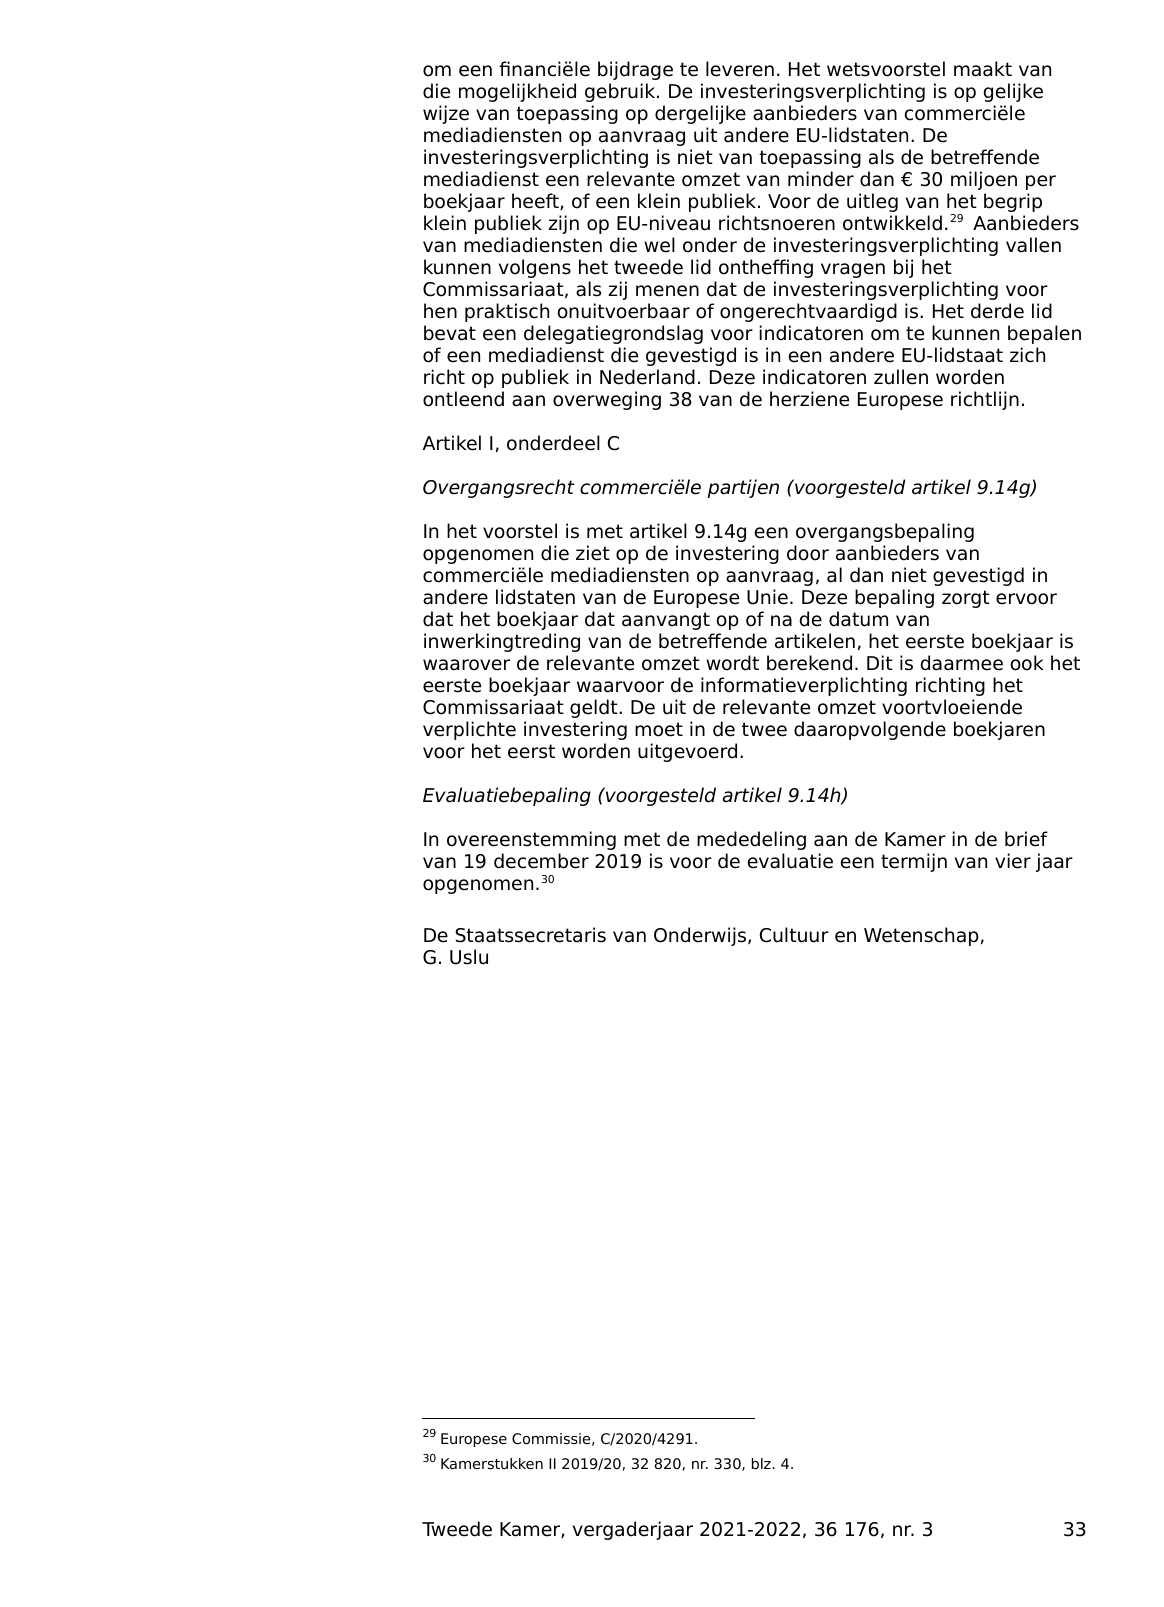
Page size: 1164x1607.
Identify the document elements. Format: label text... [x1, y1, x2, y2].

subtitle Evaluatiebepaling (voorgesteld artikel 9.14h) [422, 785, 1087, 807]
text In overeenstemming met de mededeling aan de Kamer in de brief van 19 december 2019 is voor de evaluatie een termijn van vier jaar opgenomen. [422, 829, 1087, 895]
text Europese Commissie, C/2020/4291. [422, 1427, 1087, 1449]
subtitle Artikel I, onderdeel C [422, 433, 1087, 455]
text om een financiële bijdrage te leveren. Het wetsvoorstel maakt van die mogelijkheid gebruik. De investeringsverplichting is op gelijke wijze van toepassing op dergelijke aanbieders van commerciële mediadiensten op aanvraag uit andere EU-lidstaten. De investeringsverplichting is niet van toepassing als de betreffende mediadienst een relevante omzet van minder dan € 30 miljoen per boekjaar heeft, of een klein publiek. Voor de uitleg van het begrip klein publiek zijn op EU-niveau richtsnoeren ontwikkeld. Aanbieders van mediadiensten die wel onder de investeringsverplichting vallen kunnen volgens het tweede lid ontheffing vragen bij het Commissariaat, als zij menen dat de investeringsverplichting voor hen praktisch onuitvoerbaar of ongerechtvaardigd is. Het derde lid bevat een delegatiegrondslag voor indicatoren om te kunnen bepalen of een mediadienst die gevestigd is in een andere EU-lidstaat zich richt op publiek in Nederland. Deze indicatoren zullen worden ontleend aan overweging 38 van de herziene Europese richtlijn. [422, 59, 1087, 411]
subtitle Overgangsrecht commerciële partijen (voorgesteld artikel 9.14g) [422, 477, 1087, 499]
text De Staatssecretaris van Onderwijs, Cultuur en Wetenschap, G. Uslu [422, 925, 1087, 969]
text In het voorstel is met artikel 9.14g een overgangsbepaling opgenomen die ziet op de investering door aanbieders van commerciële mediadiensten op aanvraag, al dan niet gevestigd in andere lidstaten van de Europese Unie. Deze bepaling zorgt ervoor dat het boekjaar dat aanvangt op of na de datum van inwerkingtreding van de betreffende artikelen, het eerste boekjaar is waarover de relevante omzet wordt berekend. Dit is daarmee ook het eerste boekjaar waarvoor de informatieverplichting richting het Commissariaat geldt. De uit de relevante omzet voortvloeiende verplichte investering moet in de twee daaropvolgende boekjaren voor het eerst worden uitgevoerd. [422, 521, 1087, 763]
text Kamerstukken II 2019/20, 32 820, nr. 330, blz. 4. [422, 1452, 1087, 1474]
